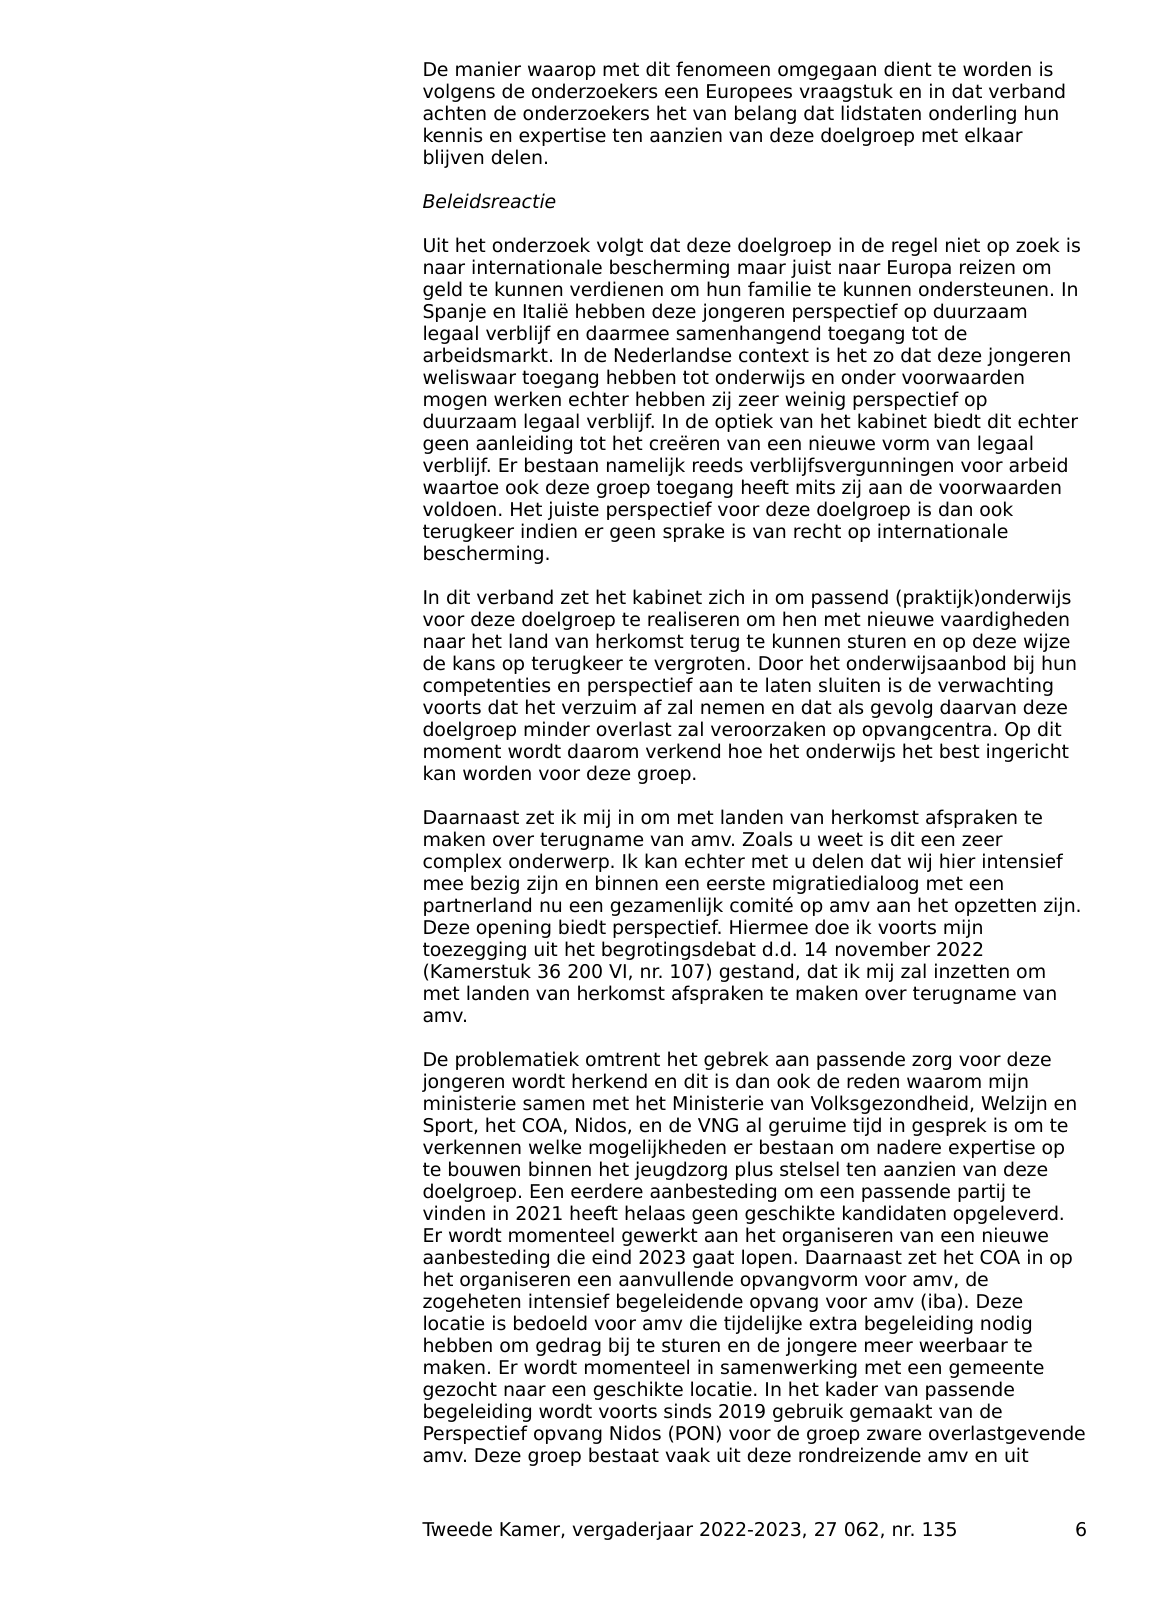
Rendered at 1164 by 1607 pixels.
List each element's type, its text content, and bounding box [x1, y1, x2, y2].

text In dit verband zet het kabinet zich in om passend (praktijk)onderwijs voor deze doelgroep te realiseren om hen met nieuwe vaardigheden naar het land van herkomst terug te kunnen sturen en op deze wijze de kans op terugkeer te vergroten. Door het onderwijsaanbod bij hun competenties en perspectief aan te laten sluiten is de verwachting voorts dat het verzuim af zal nemen en dat als gevolg daarvan deze doelgroep minder overlast zal veroorzaken op opvangcentra. Op dit moment wordt daarom verkend hoe het onderwijs het best ingericht kan worden voor deze groep. [422, 587, 1087, 785]
text Daarnaast zet ik mij in om met landen van herkomst afspraken te maken over terugname van amv. Zoals u weet is dit een zeer complex onderwerp. Ik kan echter met u delen dat wij hier intensief mee bezig zijn en binnen een eerste migratiedialoog met een partnerland nu een gezamenlijk comité op amv aan het opzetten zijn. Deze opening biedt perspectief. Hiermee doe ik voorts mijn toezegging uit het begrotingsdebat d.d. 14 november 2022 (Kamerstuk 36 200 VI, nr. 107) gestand, dat ik mij zal inzetten om met landen van herkomst afspraken te maken over terugname van amv. [422, 807, 1087, 1027]
text De manier waarop met dit fenomeen omgegaan dient te worden is volgens de onderzoekers een Europees vraagstuk en in dat verband achten de onderzoekers het van belang dat lidstaten onderling hun kennis en expertise ten aanzien van deze doelgroep met elkaar blijven delen. [422, 59, 1087, 169]
text Uit het onderzoek volgt dat deze doelgroep in de regel niet op zoek is naar internationale bescherming maar juist naar Europa reizen om geld te kunnen verdienen om hun familie te kunnen ondersteunen. In Spanje en Italië hebben deze jongeren perspectief op duurzaam legaal verblijf en daarmee samenhangend toegang tot de arbeidsmarkt. In de Nederlandse context is het zo dat deze jongeren weliswaar toegang hebben tot onderwijs en onder voorwaarden mogen werken echter hebben zij zeer weinig perspectief op duurzaam legaal verblijf. In de optiek van het kabinet biedt dit echter geen aanleiding tot het creëren van een nieuwe vorm van legaal verblijf. Er bestaan namelijk reeds verblijfsvergunningen voor arbeid waartoe ook deze groep toegang heeft mits zij aan de voorwaarden voldoen. Het juiste perspectief voor deze doelgroep is dan ook terugkeer indien er geen sprake is van recht op internationale bescherming. [422, 235, 1087, 565]
text De problematiek omtrent het gebrek aan passende zorg voor deze jongeren wordt herkend en dit is dan ook de reden waarom mijn ministerie samen met het Ministerie van Volksgezondheid, Welzijn en Sport, het COA, Nidos, en de VNG al geruime tijd in gesprek is om te verkennen welke mogelijkheden er bestaan om nadere expertise op te bouwen binnen het jeugdzorg plus stelsel ten aanzien van deze doelgroep. Een eerdere aanbesteding om een passende partij te vinden in 2021 heeft helaas geen geschikte kandidaten opgeleverd. Er wordt momenteel gewerkt aan het organiseren van een nieuwe aanbesteding die eind 2023 gaat lopen. Daarnaast zet het COA in op het organiseren een aanvullende opvangvorm voor amv, de zogeheten intensief begeleidende opvang voor amv (iba). Deze locatie is bedoeld voor amv die tijdelijke extra begeleiding nodig hebben om gedrag bij te sturen en de jongere meer weerbaar te maken. Er wordt momenteel in samenwerking met een gemeente gezocht naar een geschikte locatie. In het kader van passende begeleiding wordt voorts sinds 2019 gebruik gemaakt van de Perspectief opvang Nidos (PON) voor de groep zware overlastgevende amv. Deze groep bestaat vaak uit deze rondreizende amv en uit [422, 1049, 1087, 1467]
subtitle Beleidsreactie [422, 191, 1087, 213]
